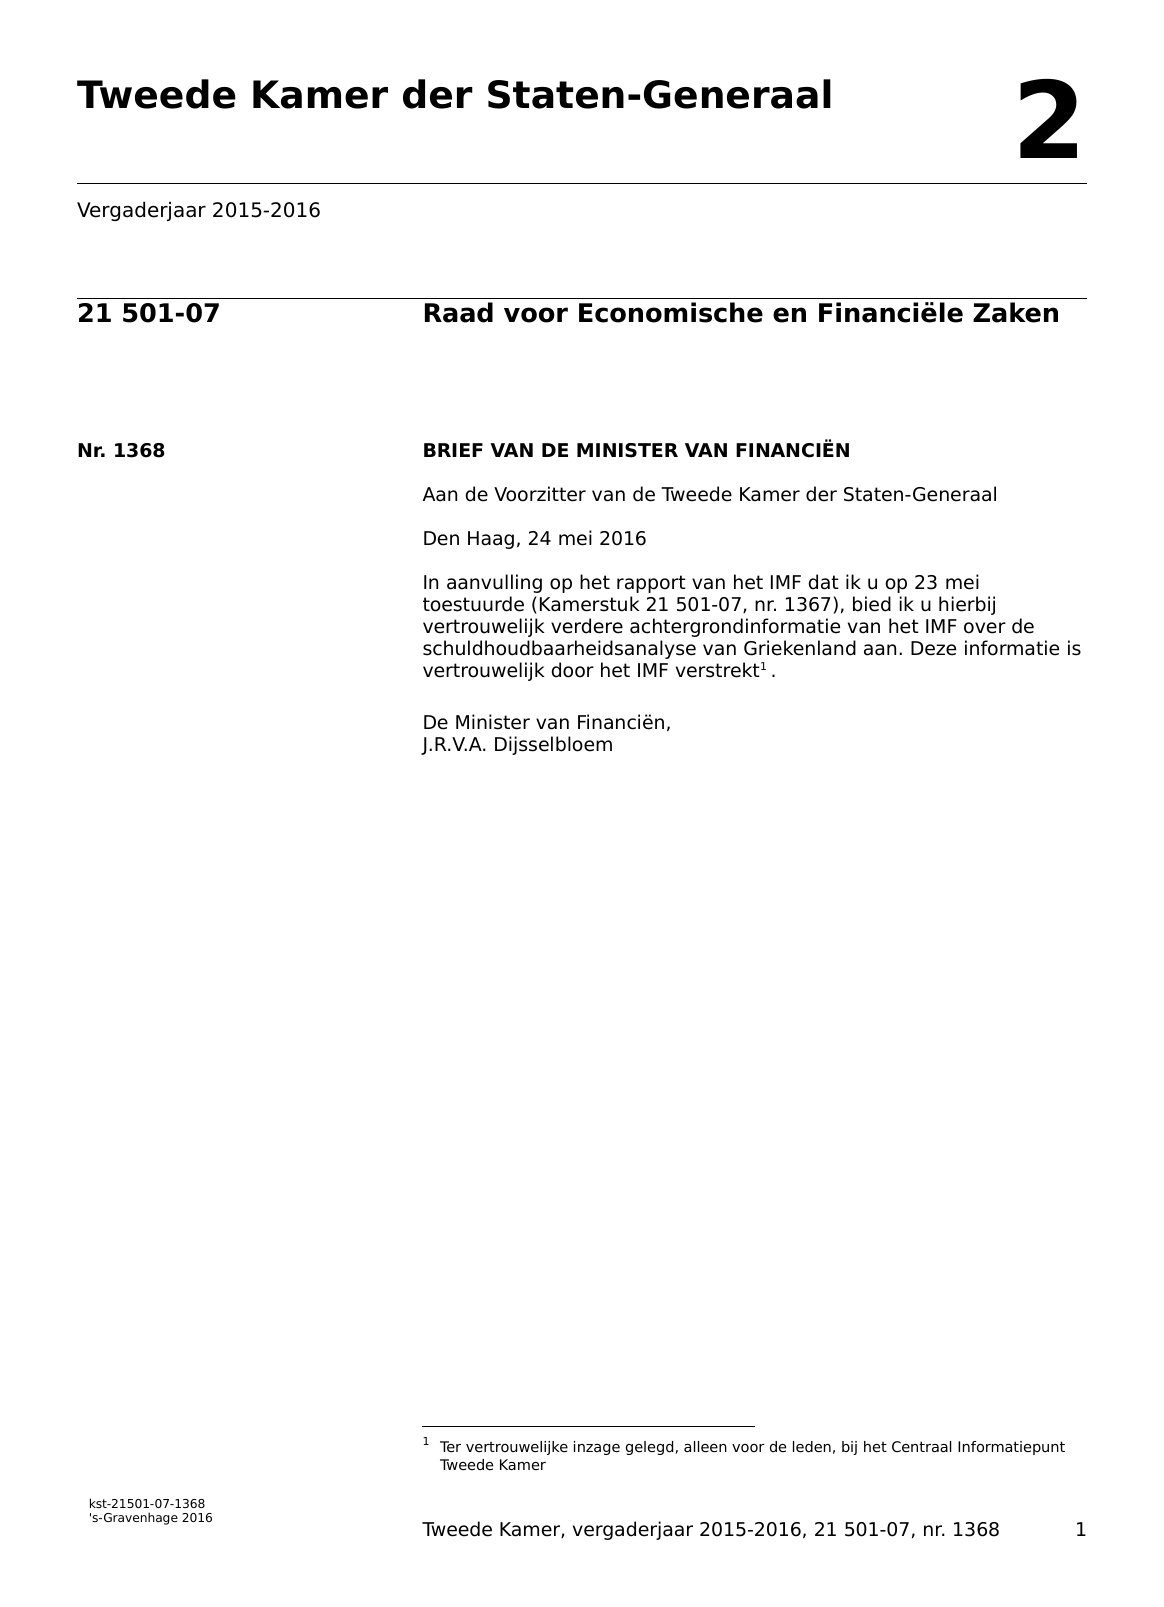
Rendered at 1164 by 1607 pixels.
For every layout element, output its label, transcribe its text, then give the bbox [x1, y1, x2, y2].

text In aanvulling op het rapport van het IMF dat ik u op 23 mei toestuurde (Kamerstuk 21 501-07, nr. 1367), bied ik u hierbij vertrouwelijk verdere achtergrondinformatie van het IMF over de schuldhoudbaarheidsanalyse van Griekenland aan. Deze informatie is vertrouwelijk door het IMF verstrekt. [422, 572, 1087, 682]
text 's-Gravenhage 2016 [88, 1511, 323, 1525]
text Ter vertrouwelijke inzage gelegd, alleen voor de leden, bij het Centraal Informatiepunt Tweede Kamer [422, 1435, 1087, 1474]
subtitle 21 501-07 Raad voor Economische en Financiële Zaken [77, 299, 1087, 329]
table_header Tweede Kamer der Staten-Generaal [77, 59, 886, 183]
table_cell Vergaderjaar 2015-2016 [77, 184, 1087, 298]
text De Minister van Financiën, J.R.V.A. Dijsselbloem [422, 712, 1087, 756]
text Aan de Voorzitter van de Tweede Kamer der Staten-Generaal [422, 484, 1087, 506]
subtitle Nr. 1368 BRIEF VAN DE MINISTER VAN FINANCIËN [77, 440, 1087, 462]
text kst-21501-07-1368 [88, 1497, 323, 1511]
text Den Haag, 24 mei 2016 [422, 528, 1087, 550]
table_header 2 [886, 59, 1087, 183]
